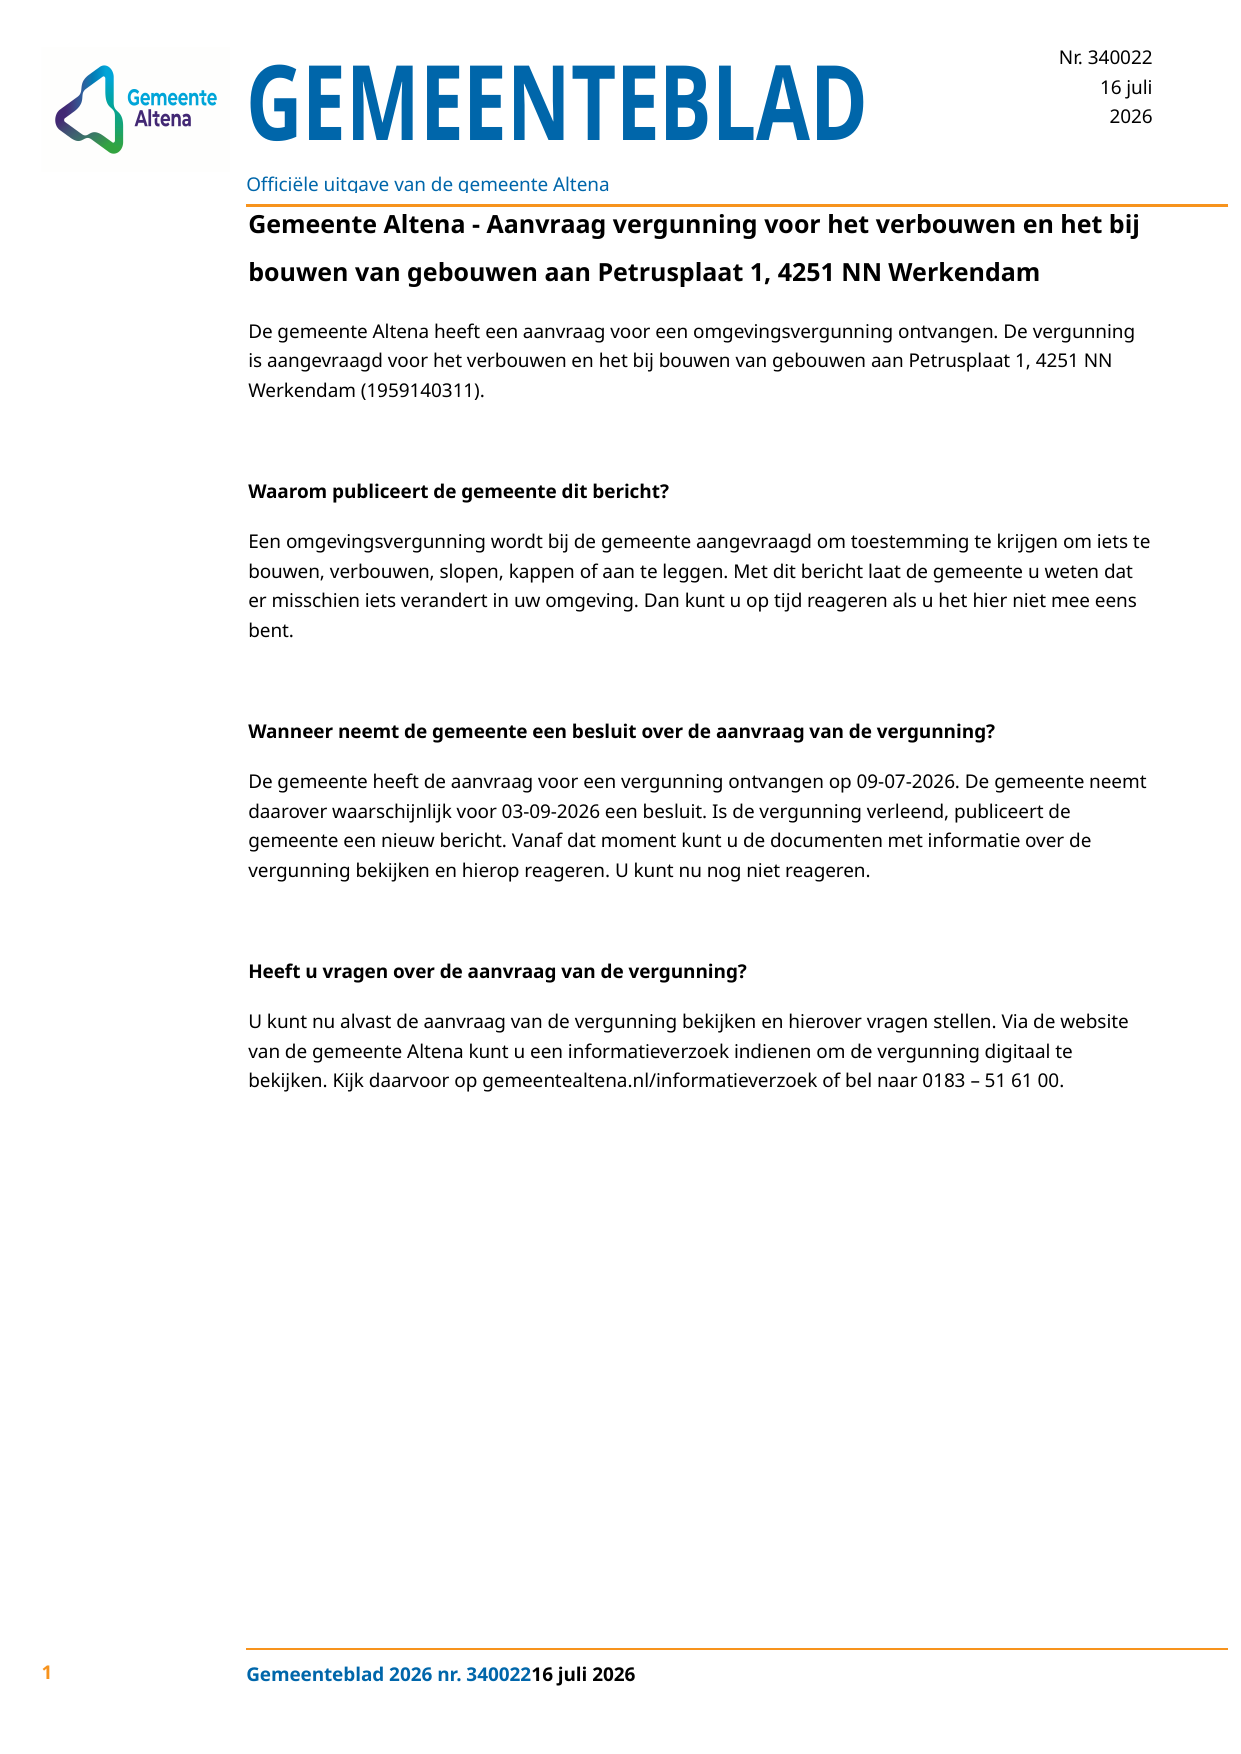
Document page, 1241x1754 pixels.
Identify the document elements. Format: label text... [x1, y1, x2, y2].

text Waarom publiceert de gemeente dit bericht? [248, 478, 1152, 504]
text Een omgevingsvergunning wordt bij de gemeente aangevraagd om toestemming te krijgen om iets te bouwen, verbouwen, slopen, kappen of aan te leggen. Met dit bericht laat de gemeente u weten dat er misschien iets verandert in uw omgeving. Dan kunt u op tijd reageren als u het hier niet mee eens bent. [248, 528, 1152, 643]
text U kunt nu alvast de aanvraag van de vergunning bekijken en hierover vragen stellen. Via de website van de gemeente Altena kunt u een informatieverzoek indienen om de vergunning digitaal te bekijken. Kijk daarvoor op gemeentealtena.nl/informatieverzoek of bel naar 0183 – 51 61 00. [248, 1008, 1152, 1093]
text De gemeente Altena heeft een aanvraag voor een omgevingsvergunning ontvangen. De vergunning is aangevraagd voor het verbouwen en het bij bouwen van gebouwen aan Petrusplaat 1, 4251 NN Werkendam (1959140311). [248, 318, 1152, 403]
text Gemeente Altena - Aanvraag vergunning voor het verbouwen en het bij bouwen van gebouwen aan Petrusplaat 1, 4251 NN Werkendam [248, 207, 1152, 288]
text Heeft u vragen over de aanvraag van de vergunning? [248, 958, 1152, 984]
picture [41, 47, 231, 172]
text Wanneer neemt de gemeente een besluit over de aanvraag van de vergunning? [248, 718, 1152, 744]
text De gemeente heeft de aanvraag voor een vergunning ontvangen op 09-07-2026. De gemeente neemt daarover waarschijnlijk voor 03-09-2026 een besluit. Is de vergunning verleend, publiceert de gemeente een nieuw bericht. Vanaf dat moment kunt u de documenten met informatie over de vergunning bekijken en hierop reageren. U kunt nu nog niet reageren. [248, 768, 1152, 883]
